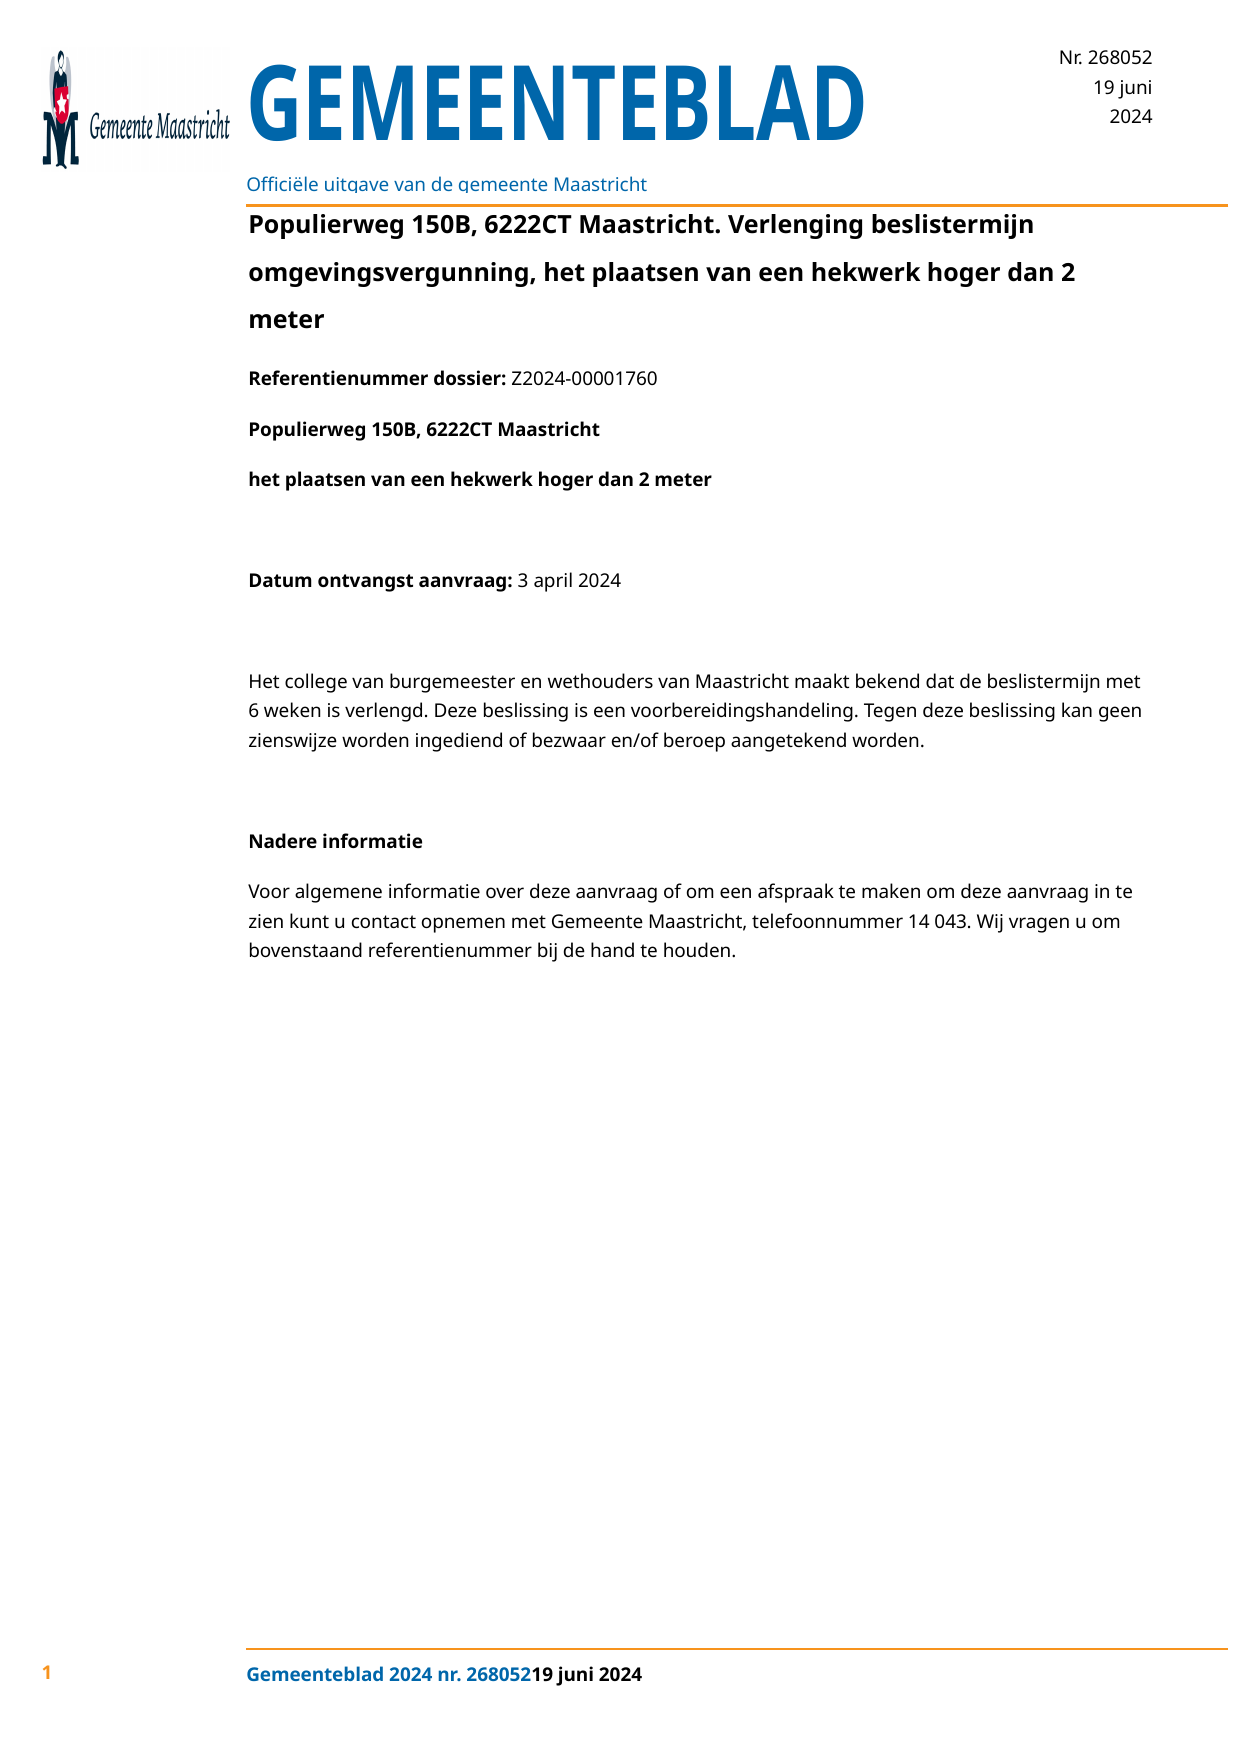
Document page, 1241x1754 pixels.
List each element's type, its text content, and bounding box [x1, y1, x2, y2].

text Referentienummer dossier: Z2024-00001760 [248, 366, 1152, 391]
text Populierweg 150B, 6222CT Maastricht [248, 416, 1152, 442]
text het plaatsen van een hekwerk hoger dan 2 meter [248, 466, 1152, 492]
text Het college van burgemeester en wethouders van Maastricht maakt bekend dat de beslistermijn met 6 weken is verlengd. Deze beslissing is een voorbereidingshandeling. Tegen deze beslissing kan geen zienswijze worden ingediend of bezwaar en/of beroep aangetekend worden. [248, 668, 1152, 753]
text Voor algemene informatie over deze aanvraag of om een afspraak te maken om deze aanvraag in te zien kunt u contact opnemen met Gemeente Maastricht, telefoonnummer 14 043. Wij vragen u om bovenstaand referentienummer bij de hand te houden. [248, 878, 1152, 963]
text Datum ontvangst aanvraag: 3 april 2024 [248, 567, 1152, 593]
picture [41, 47, 231, 172]
text Populierweg 150B, 6222CT Maastricht. Verlenging beslistermijn omgevingsvergunning, het plaatsen van een hekwerk hoger dan 2 meter [248, 207, 1152, 336]
text Nadere informatie [248, 828, 1152, 854]
